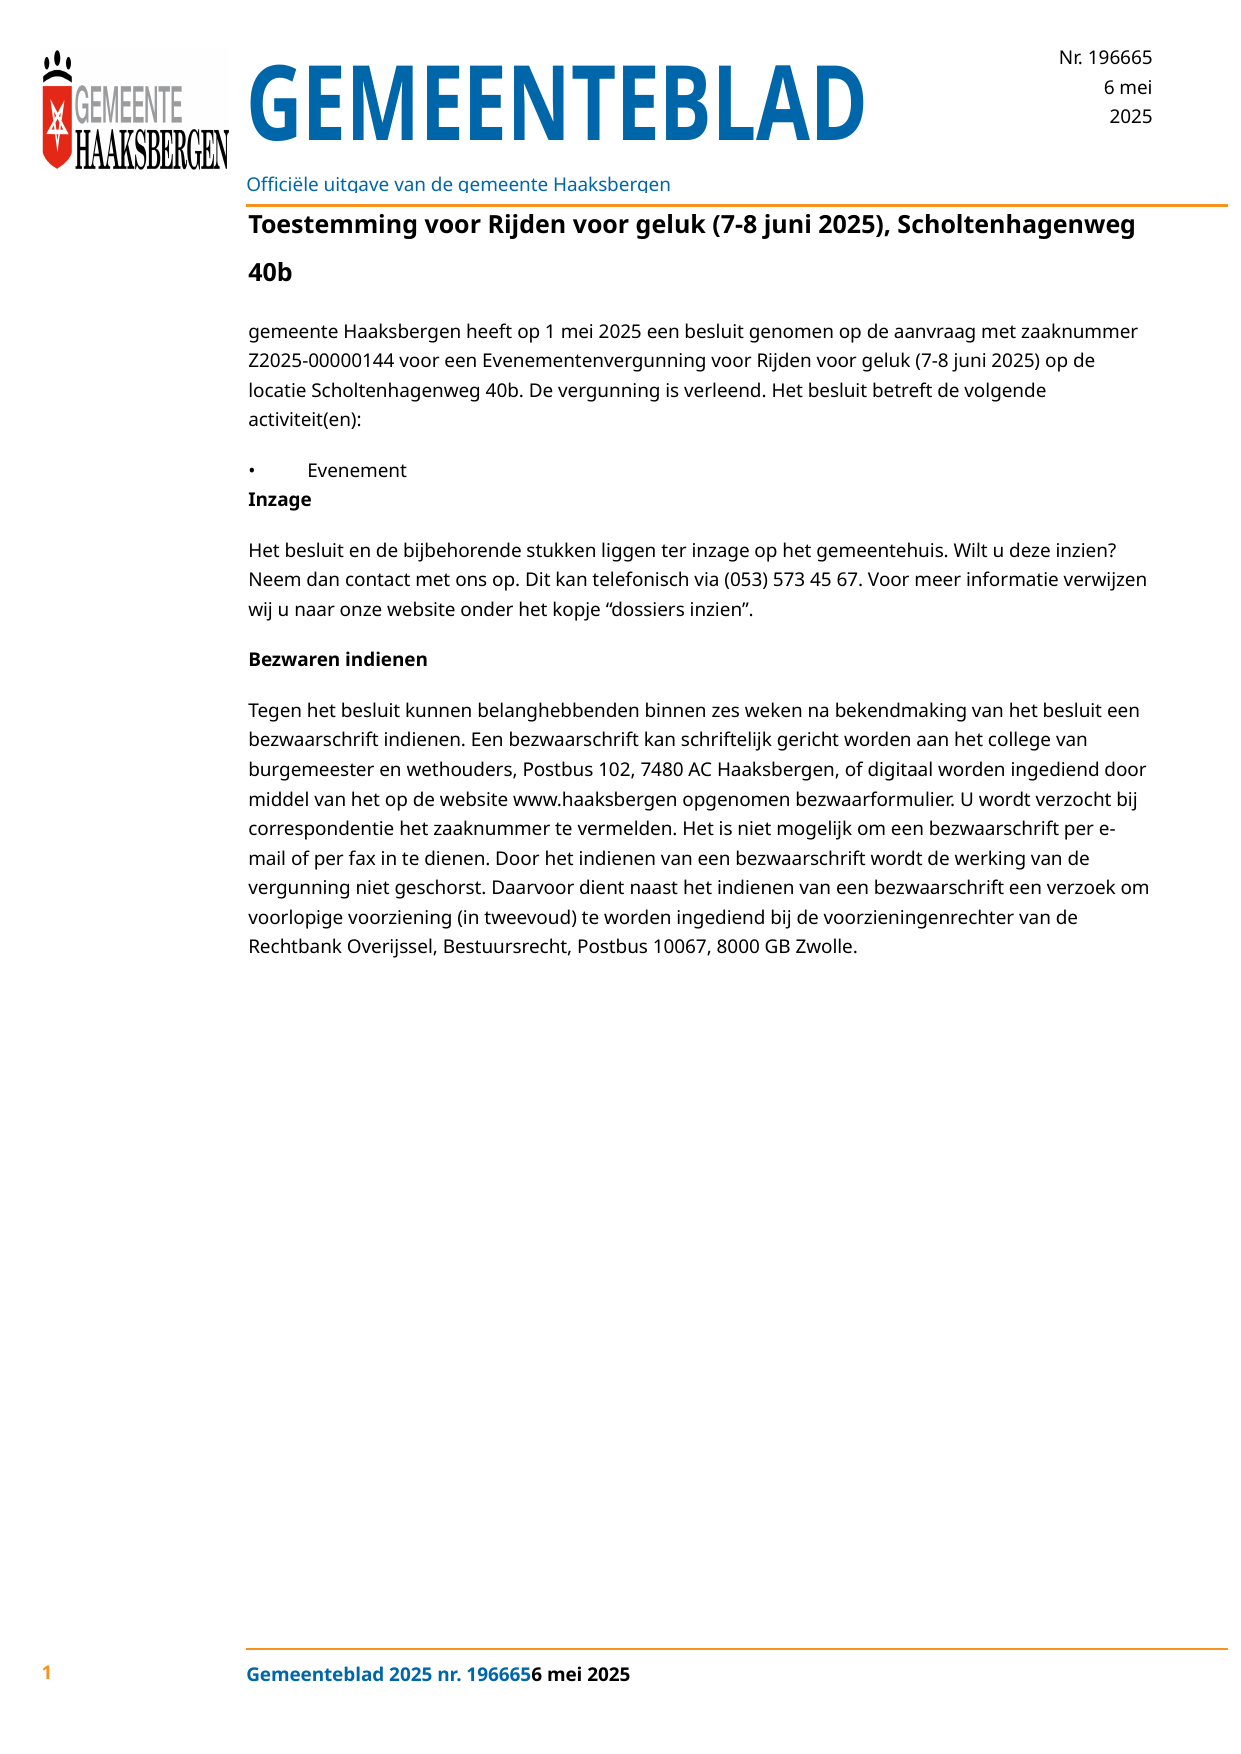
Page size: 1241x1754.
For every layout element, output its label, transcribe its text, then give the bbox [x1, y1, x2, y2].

text Inzage [248, 487, 1152, 512]
text Toestemming voor Rijden voor geluk (7-8 juni 2025), Scholtenhagenweg 40b [248, 207, 1152, 288]
text Bezwaren indienen [248, 647, 1152, 672]
picture [41, 47, 231, 172]
text Tegen het besluit kunnen belanghebbenden binnen zes weken na bekendmaking van het besluit een bezwaarschrift indienen. Een bezwaarschrift kan schriftelijk gericht worden aan het college van burgemeester en wethouders, Postbus 102, 7480 AC Haaksbergen, of digitaal worden ingediend door middel van het op de website www.haaksbergen opgenomen bezwaarformulier. U wordt verzocht bij correspondentie het zaaknummer te vermelden. Het is niet mogelijk om een bezwaarschrift per e-mail of per fax in te dienen. Door het indienen van een bezwaarschrift wordt de werking van de vergunning niet geschorst. Daarvoor dient naast het indienen van een bezwaarschrift een verzoek om voorlopige voorziening (in tweevoud) te worden ingediend bij de voorzieningenrechter van de Rechtbank Overijssel, Bestuursrecht, Postbus 10067, 8000 GB Zwolle. [248, 697, 1152, 959]
text gemeente Haaksbergen heeft op 1 mei 2025 een besluit genomen op de aanvraag met zaaknummer Z2025-00000144 voor een Evenementenvergunning voor Rijden voor geluk (7-8 juni 2025) op de locatie Scholtenhagenweg 40b. De vergunning is verleend. Het besluit betreft de volgende activiteit(en): [248, 318, 1152, 432]
text Het besluit en de bijbehorende stukken liggen ter inzage op het gemeentehuis. Wilt u deze inzien? Neem dan contact met ons op. Dit kan telefonisch via (053) 573 45 67. Voor meer informatie verwijzen wij u naar onze website onder het kopje “dossiers inzien”. [248, 537, 1152, 622]
list Evenement [248, 457, 1152, 483]
